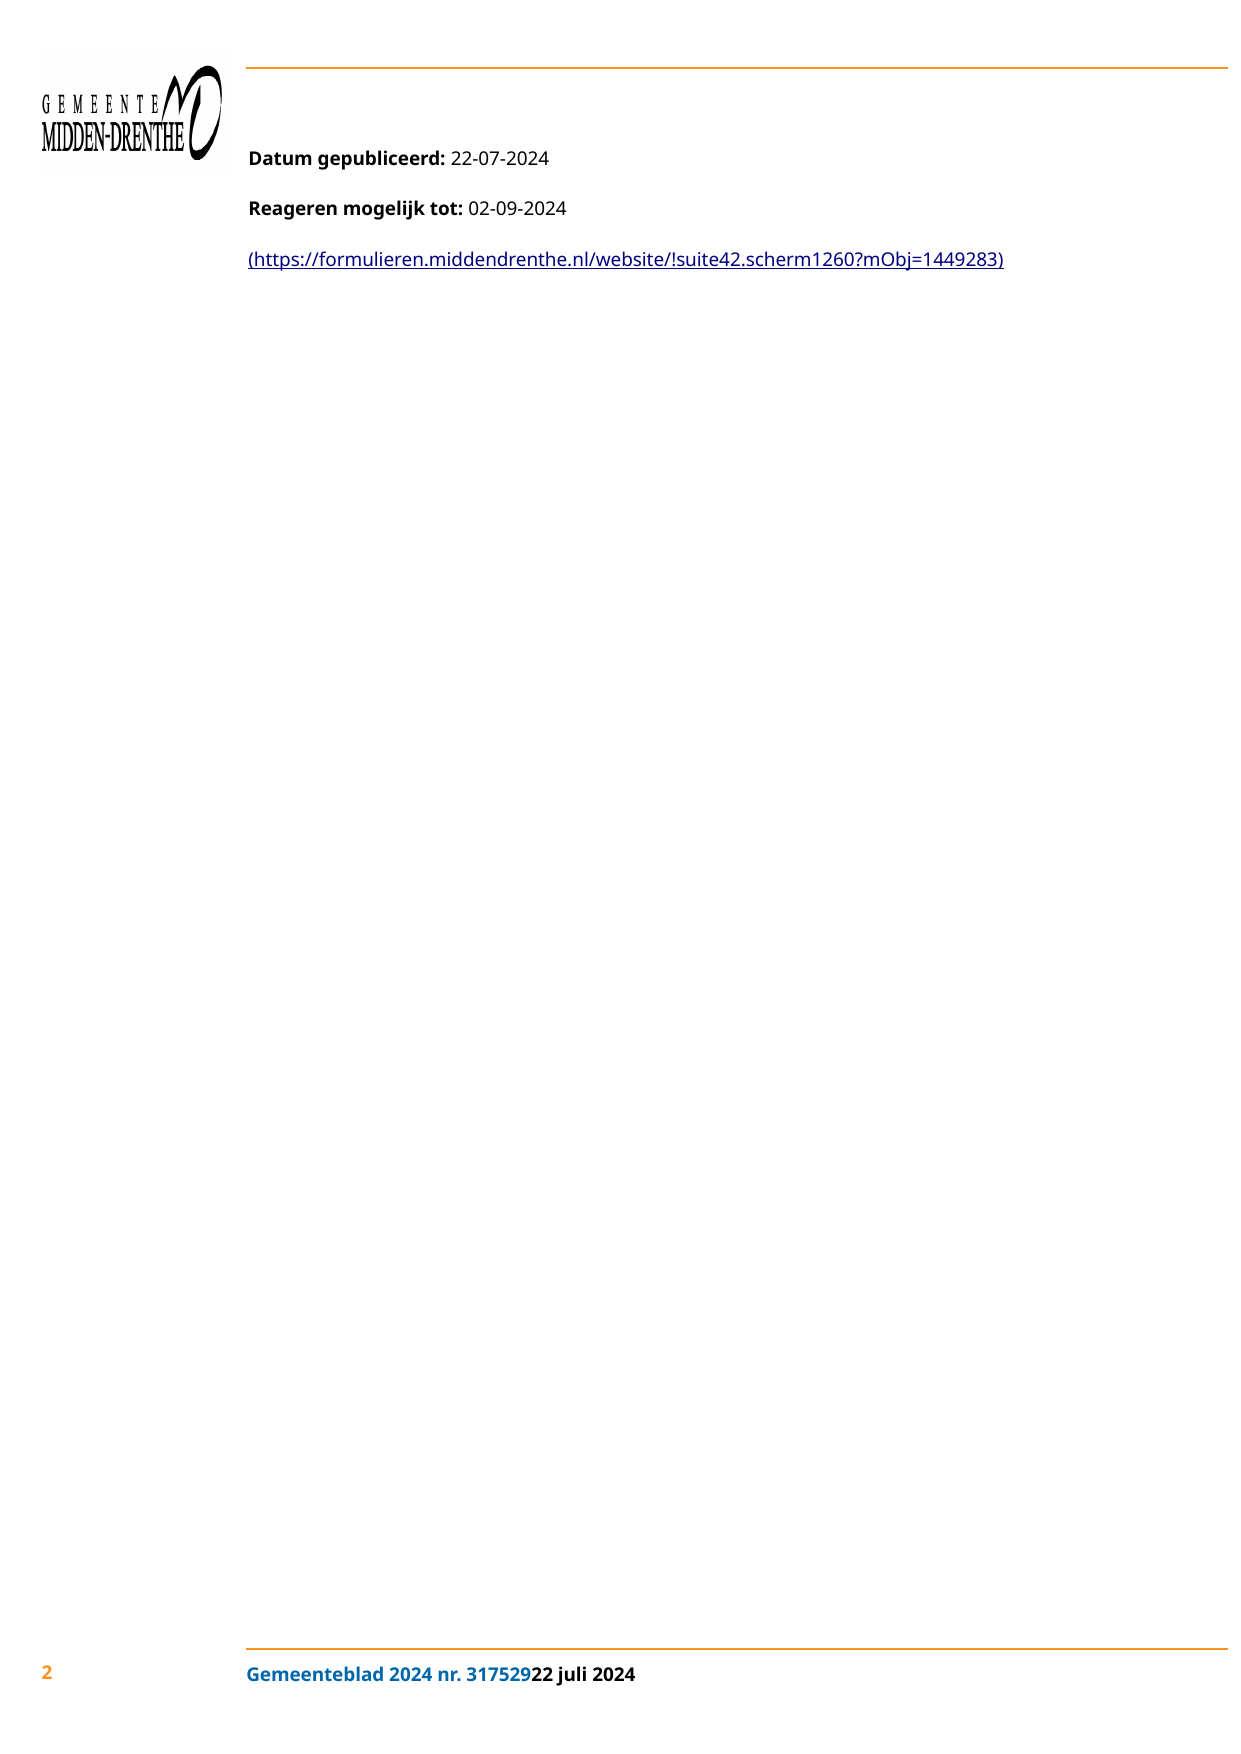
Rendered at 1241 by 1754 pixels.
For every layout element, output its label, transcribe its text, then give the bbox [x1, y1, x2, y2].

text (https://formulieren.middendrenthe.nl/website/!suite42.scherm1260?mObj=1449283) [248, 246, 1152, 272]
picture [41, 47, 231, 172]
text Reageren mogelijk tot: 02-09-2024 [248, 196, 1152, 221]
text Datum gepubliceerd: 22-07-2024 [248, 145, 1152, 171]
